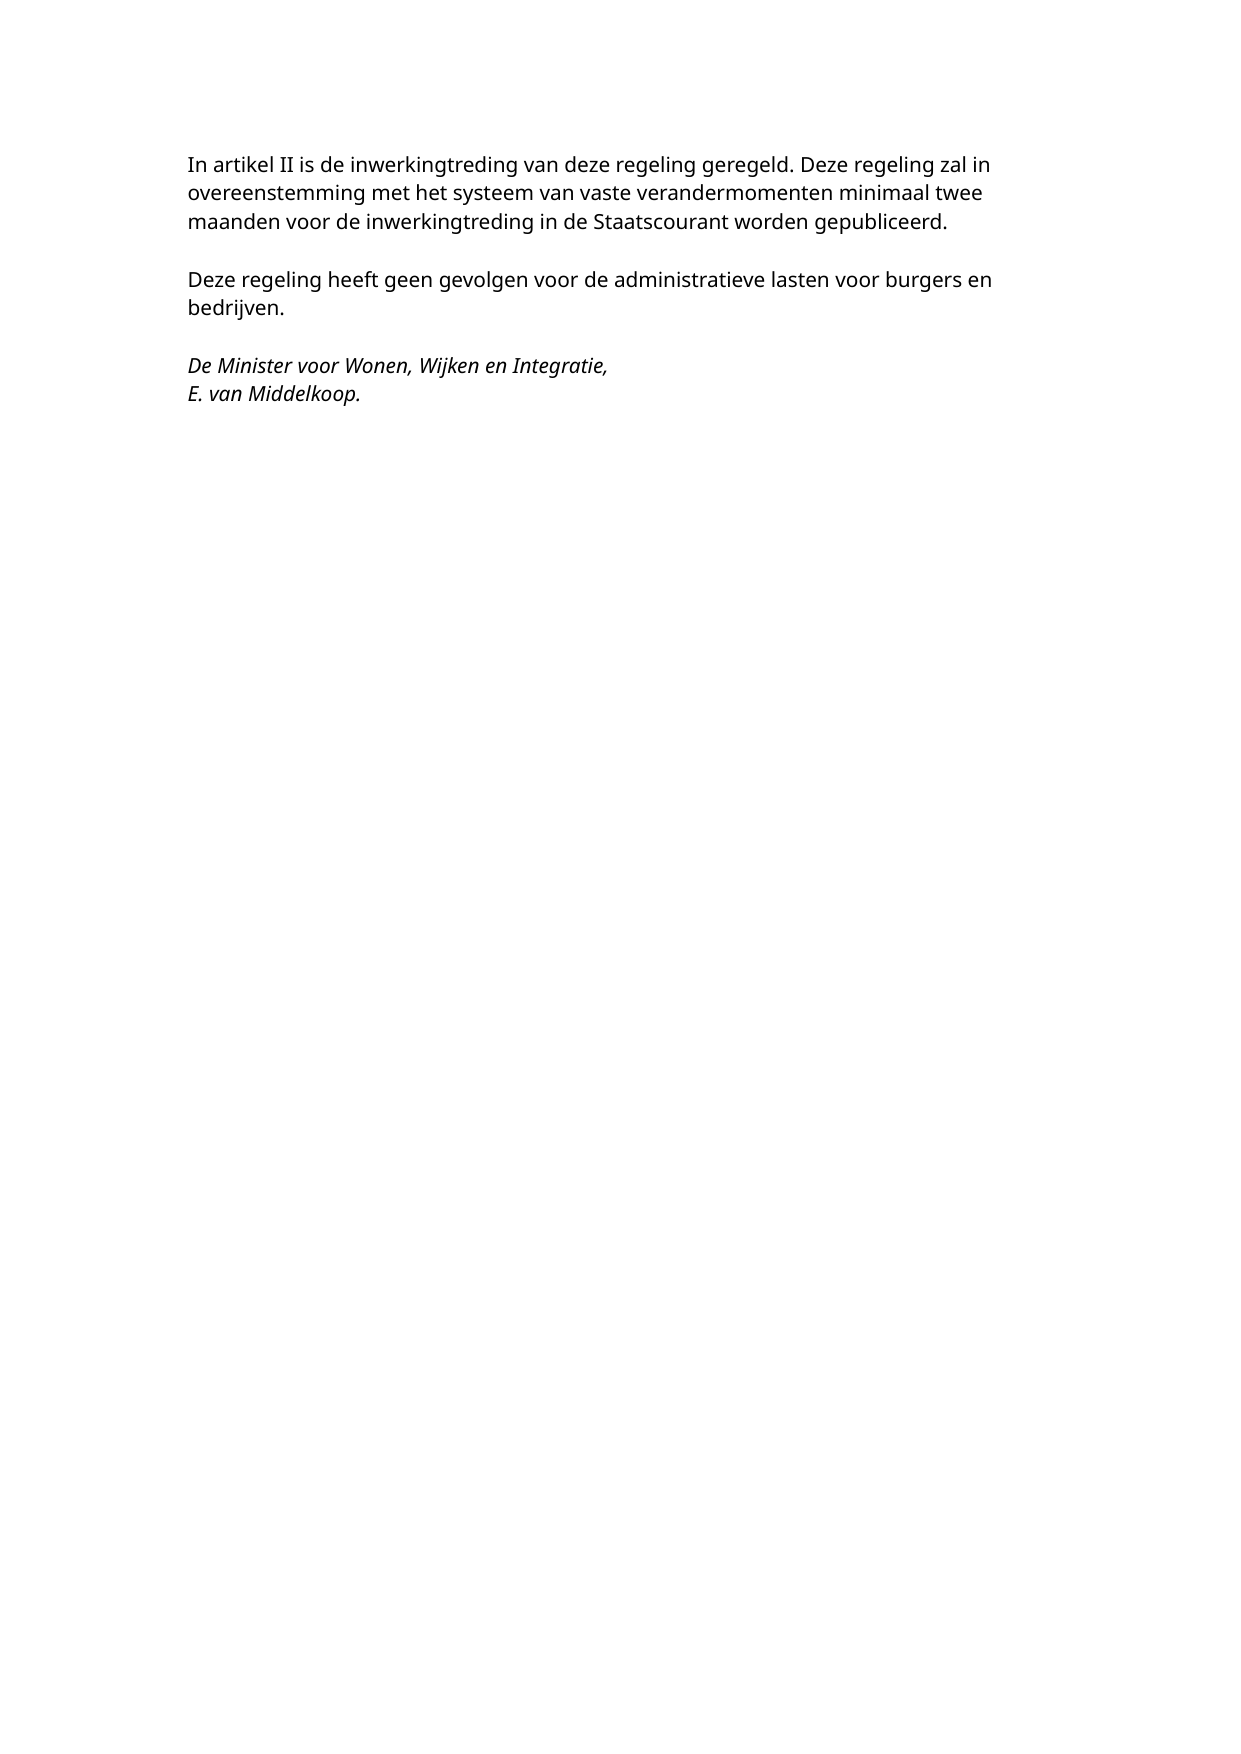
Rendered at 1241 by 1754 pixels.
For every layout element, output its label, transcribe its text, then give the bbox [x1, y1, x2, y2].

text E. van Middelkoop. [187, 379, 1053, 408]
text In artikel II is de inwerkingtreding van deze regeling geregeld. Deze regeling zal in overeenstemming met het systeem van vaste verandermomenten minimaal twee maanden voor de inwerkingtreding in de Staatscourant worden gepubliceerd. [187, 150, 1053, 235]
text De Minister voor Wonen, Wijken en Integratie, [187, 351, 1053, 379]
text Deze regeling heeft geen gevolgen voor de administratieve lasten voor burgers en bedrijven. [187, 265, 1053, 322]
